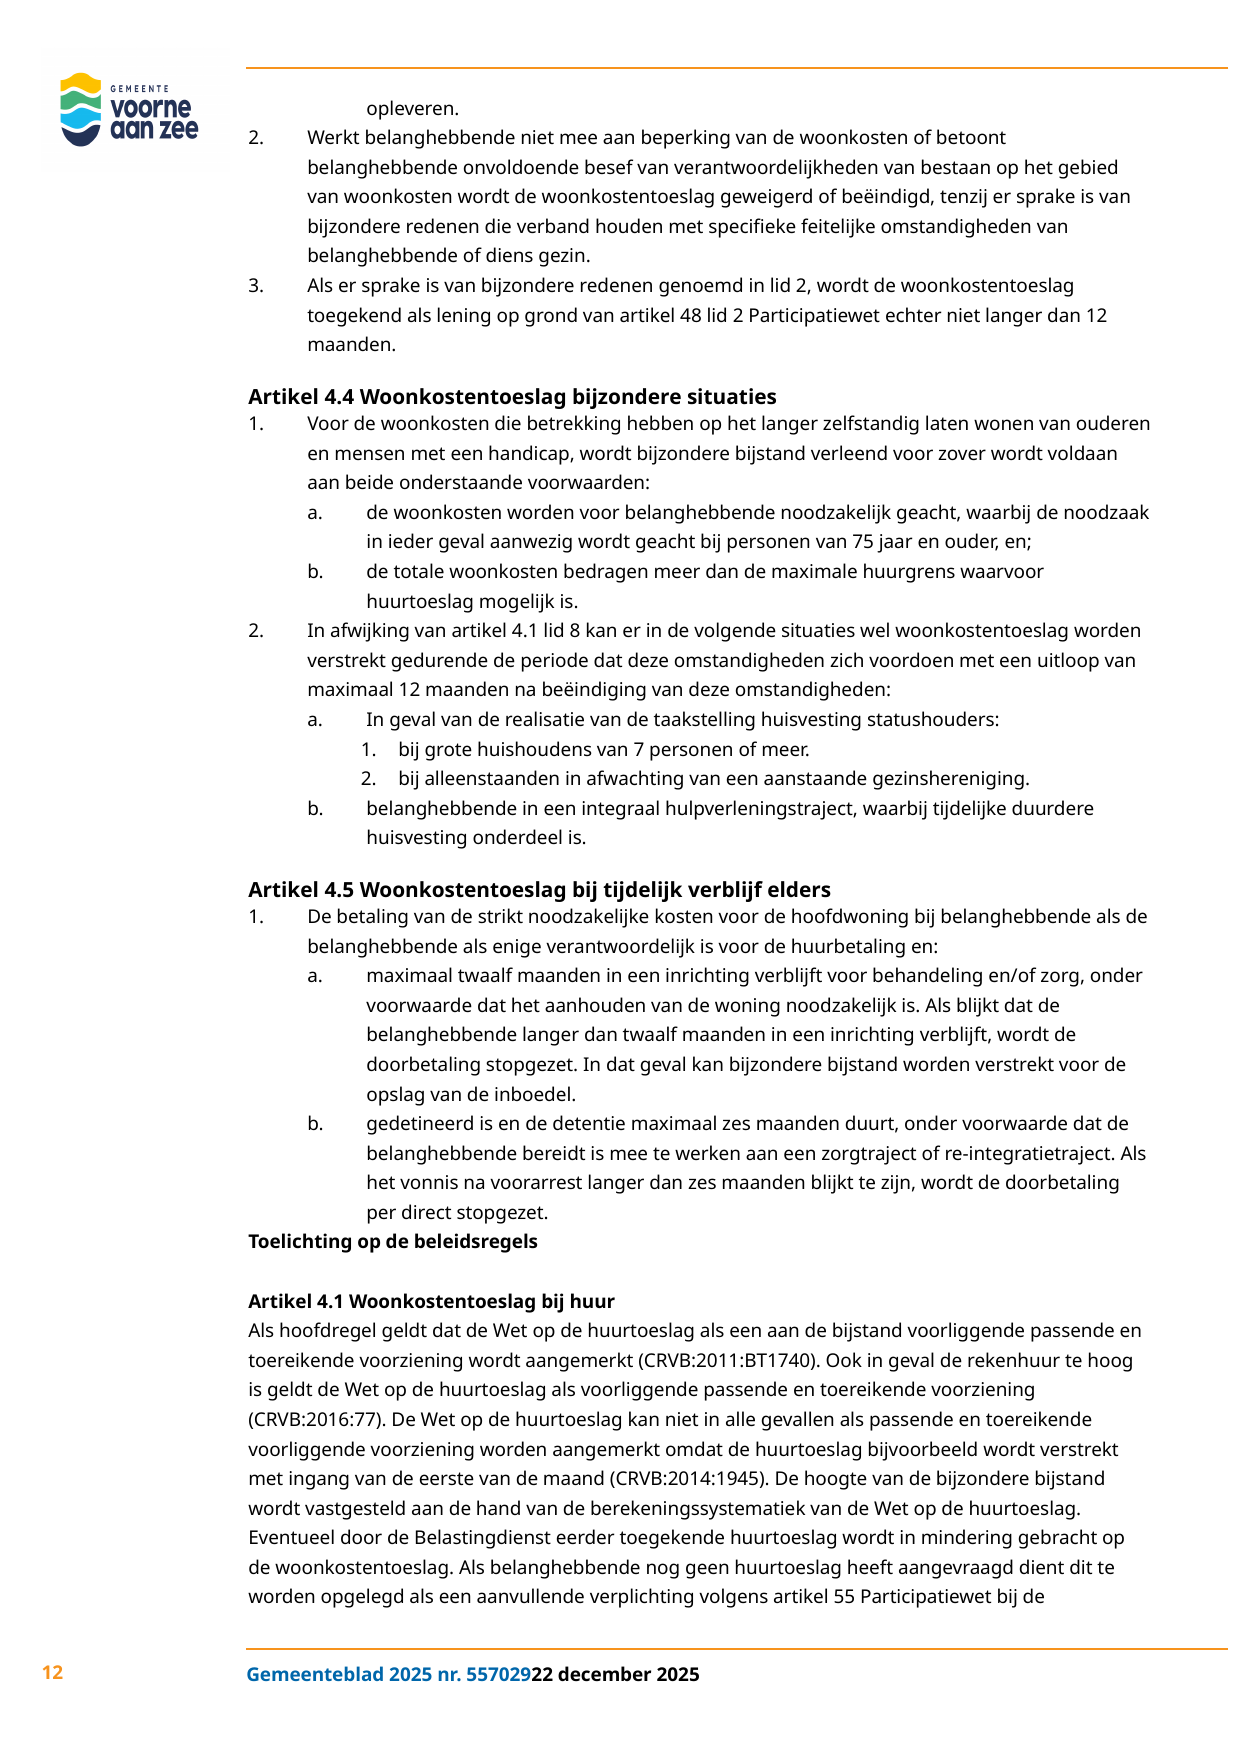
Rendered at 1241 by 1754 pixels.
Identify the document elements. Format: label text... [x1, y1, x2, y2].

list Werkt belanghebbende niet mee aan beperking van de woonkosten of betoont belanghebbende onvoldoende besef van verantwoordelijkheden van bestaan op het gebied van woonkosten wordt de woonkostentoeslag geweigerd of beëindigd, tenzij er sprake is van bijzondere redenen die verband houden met specifieke feitelijke omstandigheden van belanghebbende of diens gezin. [248, 124, 1152, 268]
list bij grote huishoudens van 7 personen of meer. [361, 736, 1152, 761]
list De betaling van de strikt noodzakelijke kosten voor de hoofdwoning bij belanghebbende als de belanghebbende als enige verantwoordelijk is voor de huurbetaling en: [248, 903, 1152, 959]
list bij alleenstaanden in afwachting van een aanstaande gezinshereniging. [361, 765, 1152, 791]
text Toelichting op de beleidsregels [248, 1229, 1152, 1254]
list maximaal twaalf maanden in een inrichting verblijft voor behandeling en/of zorg, onder voorwaarde dat het aanhouden van de woning noodzakelijk is. Als blijkt dat de belanghebbende langer dan twaalf maanden in een inrichting verblijft, wordt de doorbetaling stopgezet. In dat geval kan bijzondere bijstand worden verstrekt voor de opslag van de inboedel. [307, 962, 1152, 1107]
picture [41, 47, 231, 172]
text Als hoofdregel geldt dat de Wet op de huurtoeslag als een aan de bijstand voorliggende passende en toereikende voorziening wordt aangemerkt (CRVB:2011:BT1740). Ook in geval de rekenhuur te hoog is geldt de Wet op de huurtoeslag als voorliggende passende en toereikende voorziening (CRVB:2016:77). De Wet op de huurtoeslag kan niet in alle gevallen als passende en toereikende voorliggende voorziening worden aangemerkt omdat de huurtoeslag bijvoorbeeld wordt verstrekt met ingang van de eerste van de maand (CRVB:2014:1945). De hoogte van de bijzondere bijstand wordt vastgesteld aan de hand van de berekeningssystematiek van de Wet op de huurtoeslag. Eventueel door de Belastingdienst eerder toegekende huurtoeslag wordt in mindering gebracht op de woonkostentoeslag. Als belanghebbende nog geen huurtoeslag heeft aangevraagd dient dit te worden opgelegd als een aanvullende verplichting volgens artikel 55 Participatiewet bij de [248, 1317, 1152, 1609]
list Voor de woonkosten die betrekking hebben op het langer zelfstandig laten wonen van ouderen en mensen met een handicap, wordt bijzondere bijstand verleend voor zover wordt voldaan aan beide onderstaande voorwaarden: [248, 410, 1152, 495]
list In afwijking van artikel 4.1 lid 8 kan er in de volgende situaties wel woonkostentoeslag worden verstrekt gedurende de periode dat deze omstandigheden zich voordoen met een uitloop van maximaal 12 maanden na beëindiging van deze omstandigheden: [248, 617, 1152, 702]
list belanghebbende in een integraal hulpverleningstraject, waarbij tijdelijke duurdere huisvesting onderdeel is. [307, 795, 1152, 850]
list Als er sprake is van bijzondere redenen genoemd in lid 2, wordt de woonkostentoeslag toegekend als lening op grond van artikel 48 lid 2 Participatiewet echter niet langer dan 12 maanden. [248, 272, 1152, 357]
list In geval van de realisatie van de taakstelling huisvesting statushouders: [307, 706, 1152, 732]
text Artikel 4.5 Woonkostentoeslag bij tijdelijk verblijf elders [248, 875, 1152, 903]
text Artikel 4.1 Woonkostentoeslag bij huur [248, 1288, 1152, 1314]
text Artikel 4.4 Woonkostentoeslag bijzondere situaties [248, 382, 1152, 410]
list opleveren. [307, 95, 1152, 121]
list de totale woonkosten bedragen meer dan de maximale huurgrens waarvoor huurtoeslag mogelijk is. [307, 558, 1152, 613]
list de woonkosten worden voor belanghebbende noodzakelijk geacht, waarbij de noodzaak in ieder geval aanwezig wordt geacht bij personen van 75 jaar en ouder, en; [307, 499, 1152, 554]
list gedetineerd is en de detentie maximaal zes maanden duurt, onder voorwaarde dat de belanghebbende bereidt is mee te werken aan een zorgtraject of re-integratietraject. Als het vonnis na voorarrest langer dan zes maanden blijkt te zijn, wordt de doorbetaling per direct stopgezet. [307, 1110, 1152, 1225]
